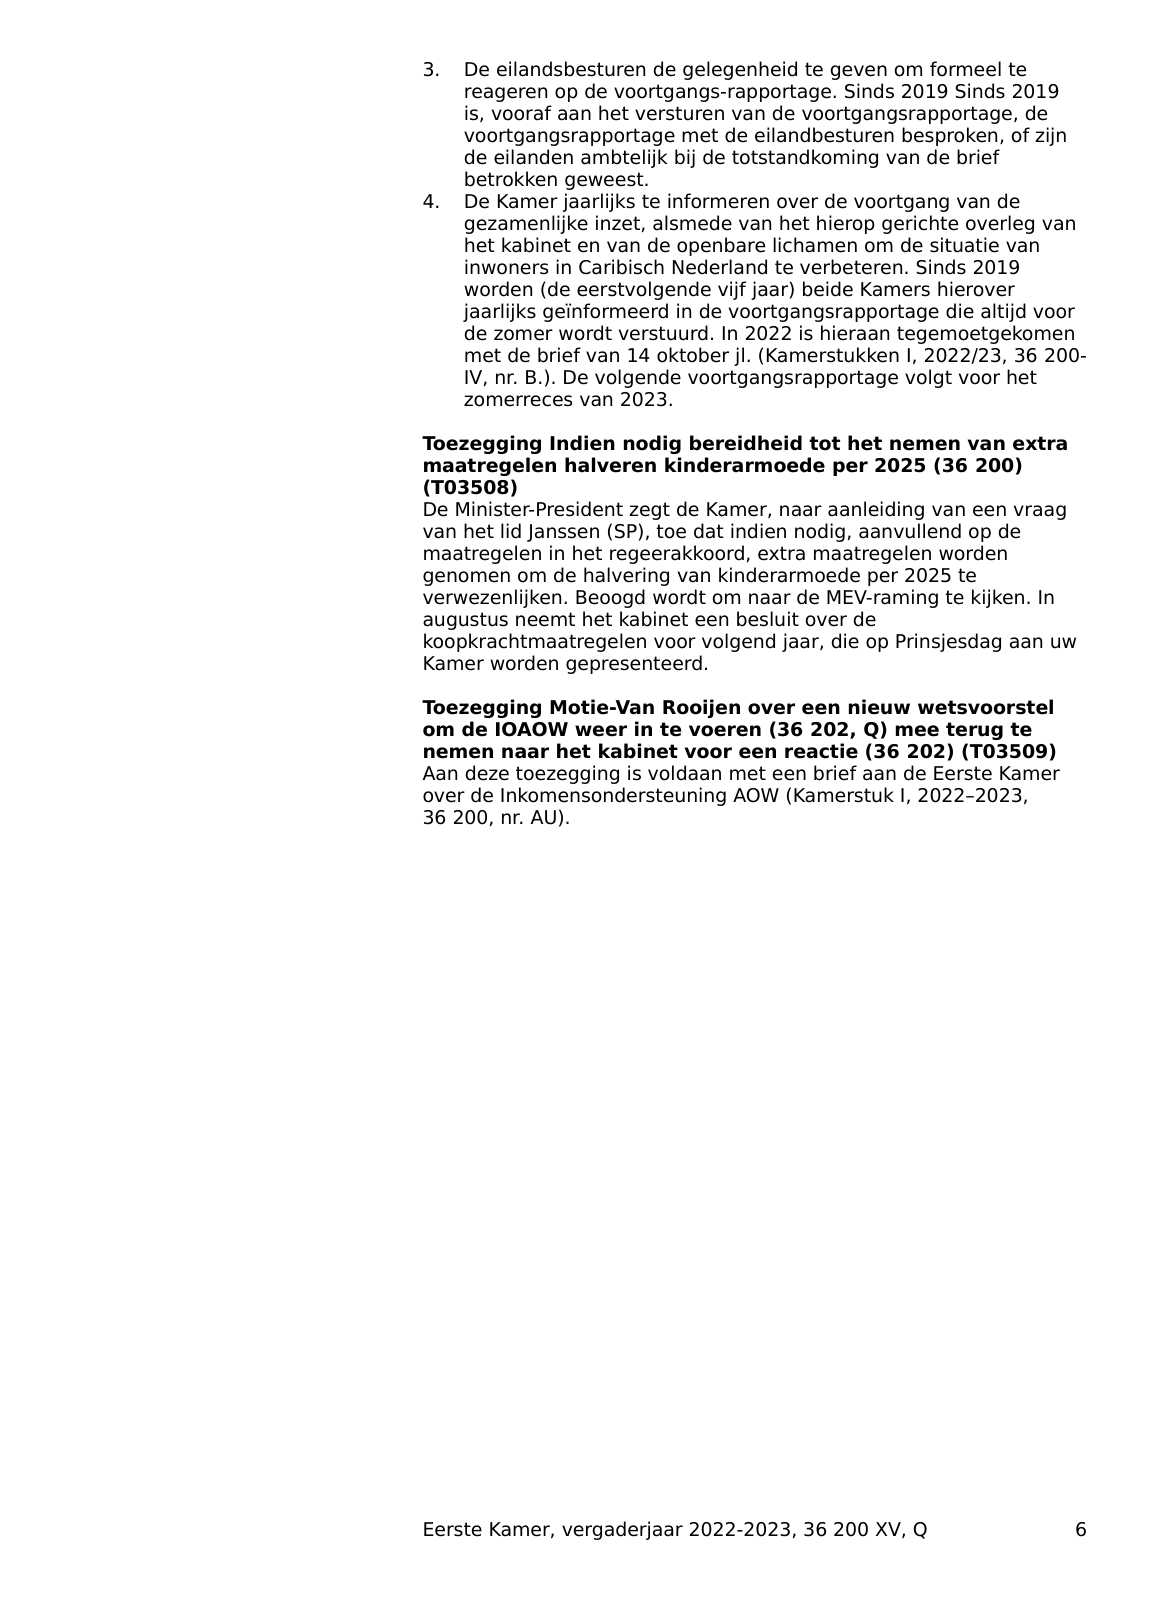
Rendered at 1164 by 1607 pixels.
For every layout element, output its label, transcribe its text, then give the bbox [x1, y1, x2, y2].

text Toezegging Indien nodig bereidheid tot het nemen van extra maatregelen halveren kinderarmoede per 2025 (36 200) (T03508) [422, 433, 1087, 499]
text Aan deze toezegging is voldaan met een brief aan de Eerste Kamer over de Inkomensondersteuning AOW (Kamerstuk I, 2022–2023, 36 200, nr. AU). [422, 763, 1087, 829]
text De Minister-President zegt de Kamer, naar aanleiding van een vraag van het lid Janssen (SP), toe dat indien nodig, aanvullend op de maatregelen in het regeerakkoord, extra maatregelen worden genomen om de halvering van kinderarmoede per 2025 te verwezenlijken. Beoogd wordt om naar de MEV-raming te kijken. In augustus neemt het kabinet een besluit over de koopkrachtmaatregelen voor volgend jaar, die op Prinsjesdag aan uw Kamer worden gepresenteerd. [422, 499, 1087, 675]
text 3. De eilandsbesturen de gelegenheid te geven om formeel te reageren op de voortgangs-rapportage. Sinds 2019 Sinds 2019 is, vooraf aan het versturen van de voortgangsrapportage, de voortgangsrapportage met de eilandbesturen besproken, of zijn de eilanden ambtelijk bij de totstandkoming van de brief betrokken geweest. [422, 59, 1087, 191]
text 4. De Kamer jaarlijks te informeren over de voortgang van de gezamenlijke inzet, alsmede van het hierop gerichte overleg van het kabinet en van de openbare lichamen om de situatie van inwoners in Caribisch Nederland te verbeteren. Sinds 2019 worden (de eerstvolgende vijf jaar) beide Kamers hierover jaarlijks geïnformeerd in de voortgangsrapportage die altijd voor de zomer wordt verstuurd. In 2022 is hieraan tegemoetgekomen met de brief van 14 oktober jl. (Kamerstukken I, 2022/23, 36 200-IV, nr. B.). De volgende voortgangsrapportage volgt voor het zomerreces van 2023. [422, 191, 1087, 411]
text Toezegging Motie-Van Rooijen over een nieuw wetsvoorstel om de IOAOW weer in te voeren (36 202, Q) mee terug te nemen naar het kabinet voor een reactie (36 202) (T03509) [422, 697, 1087, 763]
